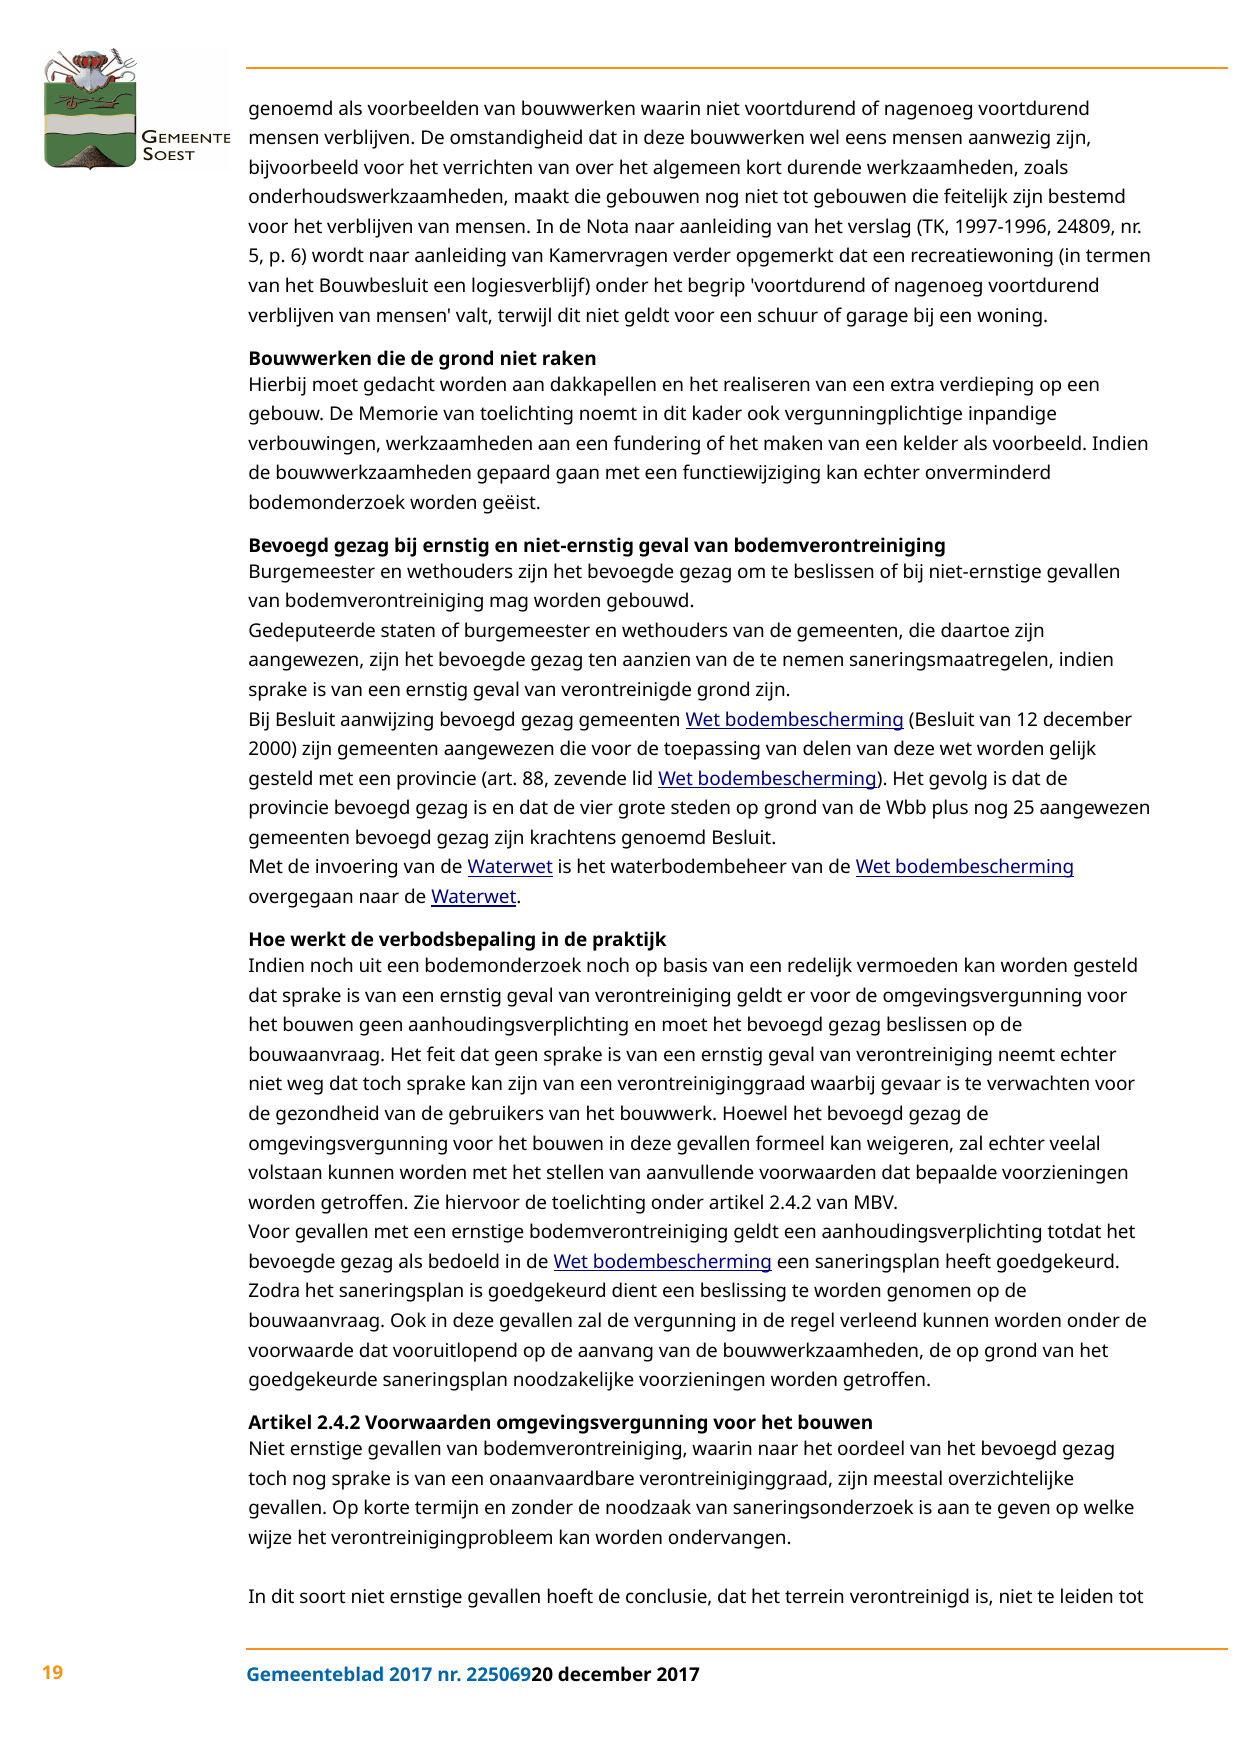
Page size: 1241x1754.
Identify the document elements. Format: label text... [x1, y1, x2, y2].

text Burgemeester en wethouders zijn het bevoegde gezag om te beslissen of bij niet-ernstige gevallen van bodemverontreiniging mag worden gebouwd. [248, 558, 1152, 613]
text Bij Besluit aanwijzing bevoegd gezag gemeenten Wet bodembescherming (Besluit van 12 december 2000) zijn gemeenten aangewezen die voor de toepassing van delen van deze wet worden gelijk gesteld met een provincie (art. 88, zevende lid Wet bodembescherming). Het gevolg is dat de provincie bevoegd gezag is en dat de vier grote steden op grond van de Wbb plus nog 25 aangewezen gemeenten bevoegd gezag zijn krachtens genoemd Besluit. [248, 706, 1152, 850]
text Niet ernstige gevallen van bodemverontreiniging, waarin naar het oordeel van het bevoegd gezag toch nog sprake is van een onaanvaardbare verontreiniginggraad, zijn meestal overzichtelijke gevallen. Op korte termijn en zonder de noodzaak van saneringsonderzoek is aan te geven op welke wijze het verontreinigingprobleem kan worden ondervangen. [248, 1435, 1152, 1550]
text Voor gevallen met een ernstige bodemverontreiniging geldt een aanhoudingsverplichting totdat het bevoegde gezag als bedoeld in de Wet bodembescherming een saneringsplan heeft goedgekeurd. Zodra het saneringsplan is goedgekeurd dient een beslissing te worden genomen op de bouwaanvraag. Ook in deze gevallen zal de vergunning in de regel verleend kunnen worden onder de voorwaarde dat vooruitlopend op de aanvang van de bouwwerkzaamheden, de op grond van het goedgekeurde saneringsplan noodzakelijke voorzieningen worden getroffen. [248, 1218, 1152, 1392]
text Met de invoering van de Waterwet is het waterbodembeheer van de Wet bodembescherming overgegaan naar de Waterwet. [248, 854, 1152, 909]
text Bevoegd gezag bij ernstig en niet-ernstig geval van bodemverontreiniging [248, 532, 1152, 558]
text Hierbij moet gedacht worden aan dakkapellen en het realiseren van een extra verdieping op een gebouw. De Memorie van toelichting noemt in dit kader ook vergunningplichtige inpandige verbouwingen, werkzaamheden aan een fundering of het maken van een kelder als voorbeeld. Indien de bouwwerkzaamheden gepaard gaan met een functiewijziging kan echter onverminderd bodemonderzoek worden geëist. [248, 371, 1152, 515]
text Gedeputeerde staten of burgemeester en wethouders van de gemeenten, die daartoe zijn aangewezen, zijn het bevoegde gezag ten aanzien van de te nemen saneringsmaatregelen, indien sprake is van een ernstig geval van verontreinigde grond zijn. [248, 617, 1152, 702]
text Hoe werkt de verbodsbepaling in de praktijk [248, 926, 1152, 952]
text Indien noch uit een bodemonderzoek noch op basis van een redelijk vermoeden kan worden gesteld dat sprake is van een ernstig geval van verontreiniging geldt er voor de omgevingsvergunning voor het bouwen geen aanhoudingsverplichting en moet het bevoegd gezag beslissen op de bouwaanvraag. Het feit dat geen sprake is van een ernstig geval van verontreiniging neemt echter niet weg dat toch sprake kan zijn van een verontreiniginggraad waarbij gevaar is te verwachten voor de gezondheid van de gebruikers van het bouwwerk. Hoewel het bevoegd gezag de omgevingsvergunning voor het bouwen in deze gevallen formeel kan weigeren, zal echter veelal volstaan kunnen worden met het stellen van aanvullende voorwaarden dat bepaalde voorzieningen worden getroffen. Zie hiervoor de toelichting onder artikel 2.4.2 van MBV. [248, 952, 1152, 1214]
text In dit soort niet ernstige gevallen hoeft de conclusie, dat het terrein verontreinigd is, niet te leiden tot [248, 1583, 1152, 1609]
text Artikel 2.4.2 Voorwaarden omgevingsvergunning voor het bouwen [248, 1409, 1152, 1435]
text genoemd als voorbeelden van bouwwerken waarin niet voortdurend of nagenoeg voortdurend mensen verblijven. De omstandigheid dat in deze bouwwerken wel eens mensen aanwezig zijn, bijvoorbeeld voor het verrichten van over het algemeen kort durende werkzaamheden, zoals onderhoudswerkzaamheden, maakt die gebouwen nog niet tot gebouwen die feitelijk zijn bestemd voor het verblijven van mensen. In de Nota naar aanleiding van het verslag (TK, 1997-1996, 24809, nr. 5, p. 6) wordt naar aanleiding van Kamervragen verder opgemerkt dat een recreatiewoning (in termen van het Bouwbesluit een logiesverblijf) onder het begrip 'voortdurend of nagenoeg voortdurend verblijven van mensen' valt, terwijl dit niet geldt voor een schuur of garage bij een woning. [248, 95, 1152, 328]
text Bouwwerken die de grond niet raken [248, 345, 1152, 371]
picture [41, 47, 231, 172]
